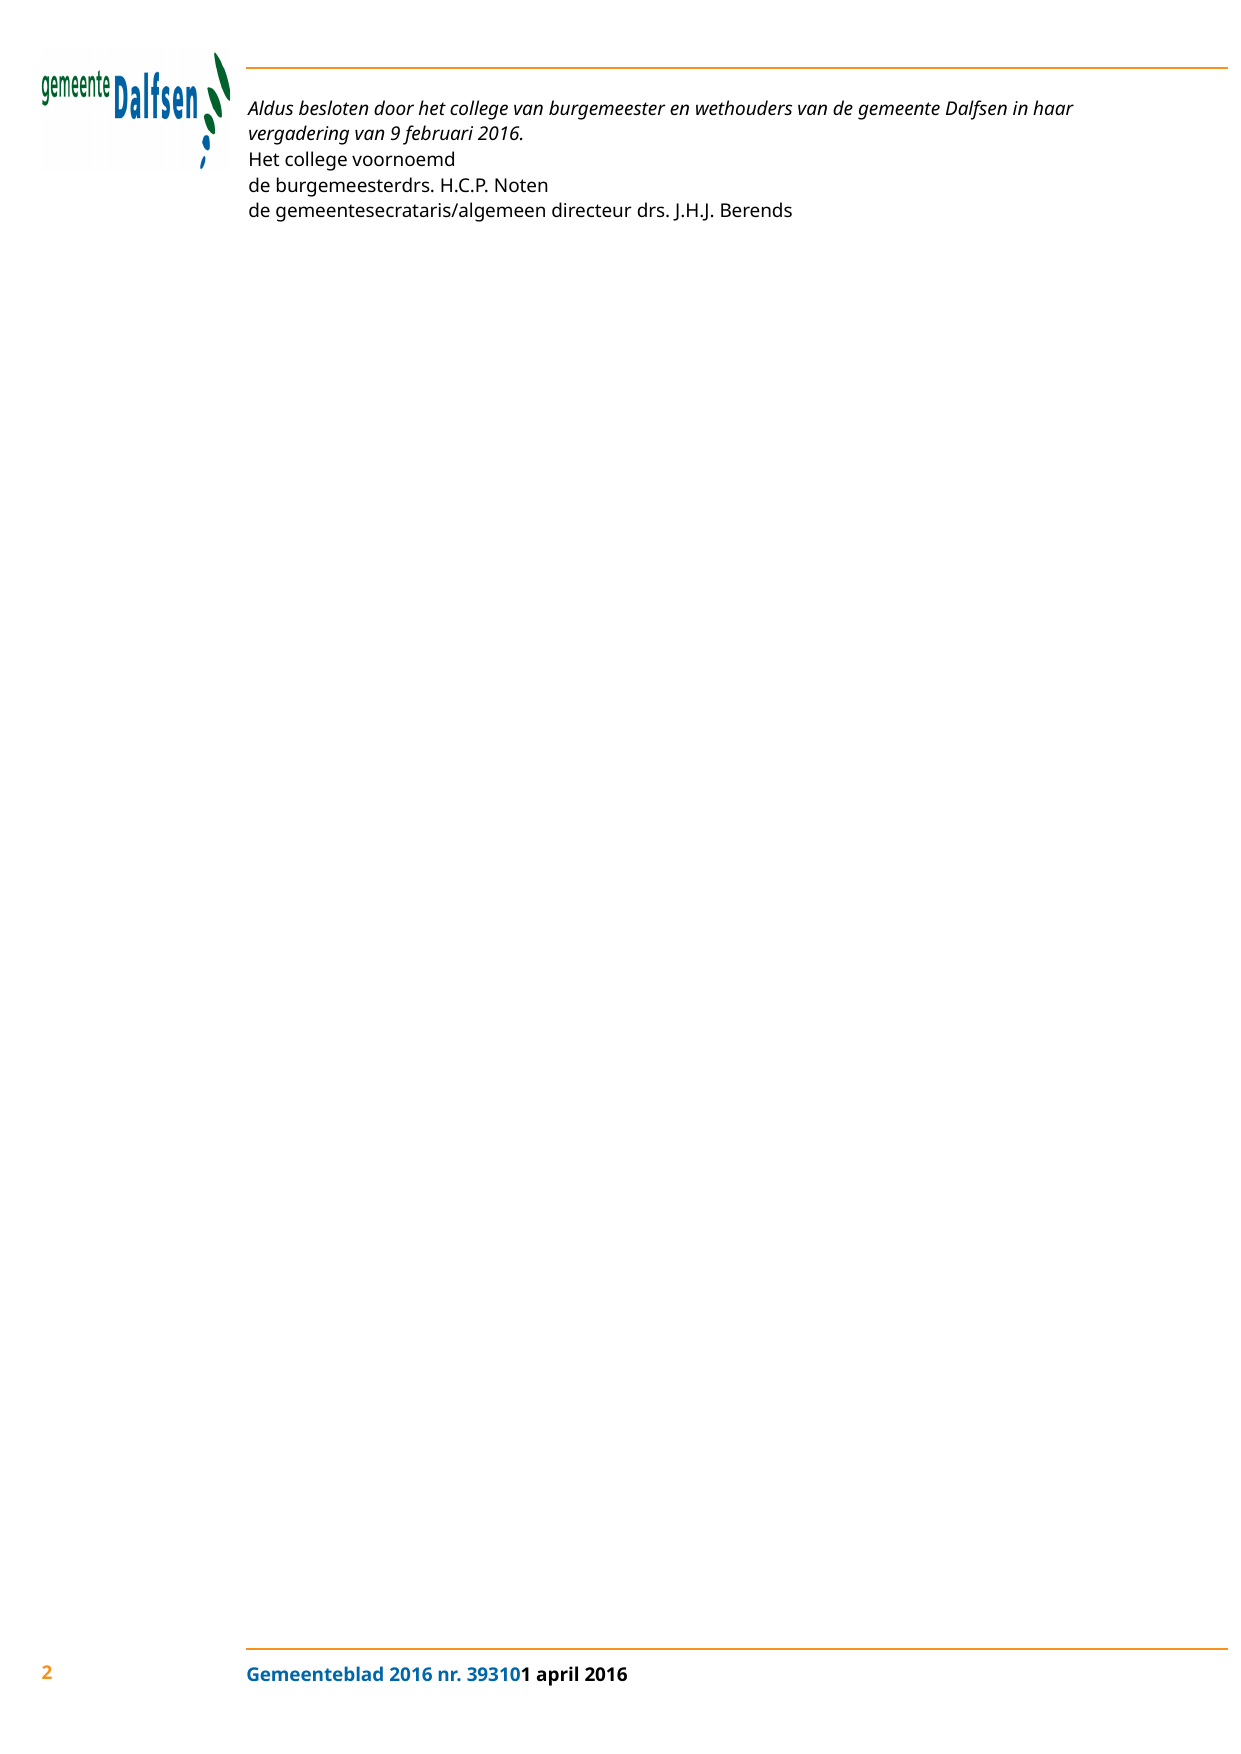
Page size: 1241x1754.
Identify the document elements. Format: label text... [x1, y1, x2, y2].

text Het college voornoemd [248, 146, 1152, 172]
text de burgemeesterdrs. H.C.P. Noten [248, 172, 1152, 198]
text Aldus besloten door het college van burgemeester en wethouders van de gemeente Dalfsen in haar vergadering van 9 februari 2016. [248, 95, 1152, 146]
text de gemeentesecrataris/algemeen directeur drs. J.H.J. Berends [248, 198, 1152, 223]
picture [41, 47, 231, 172]
